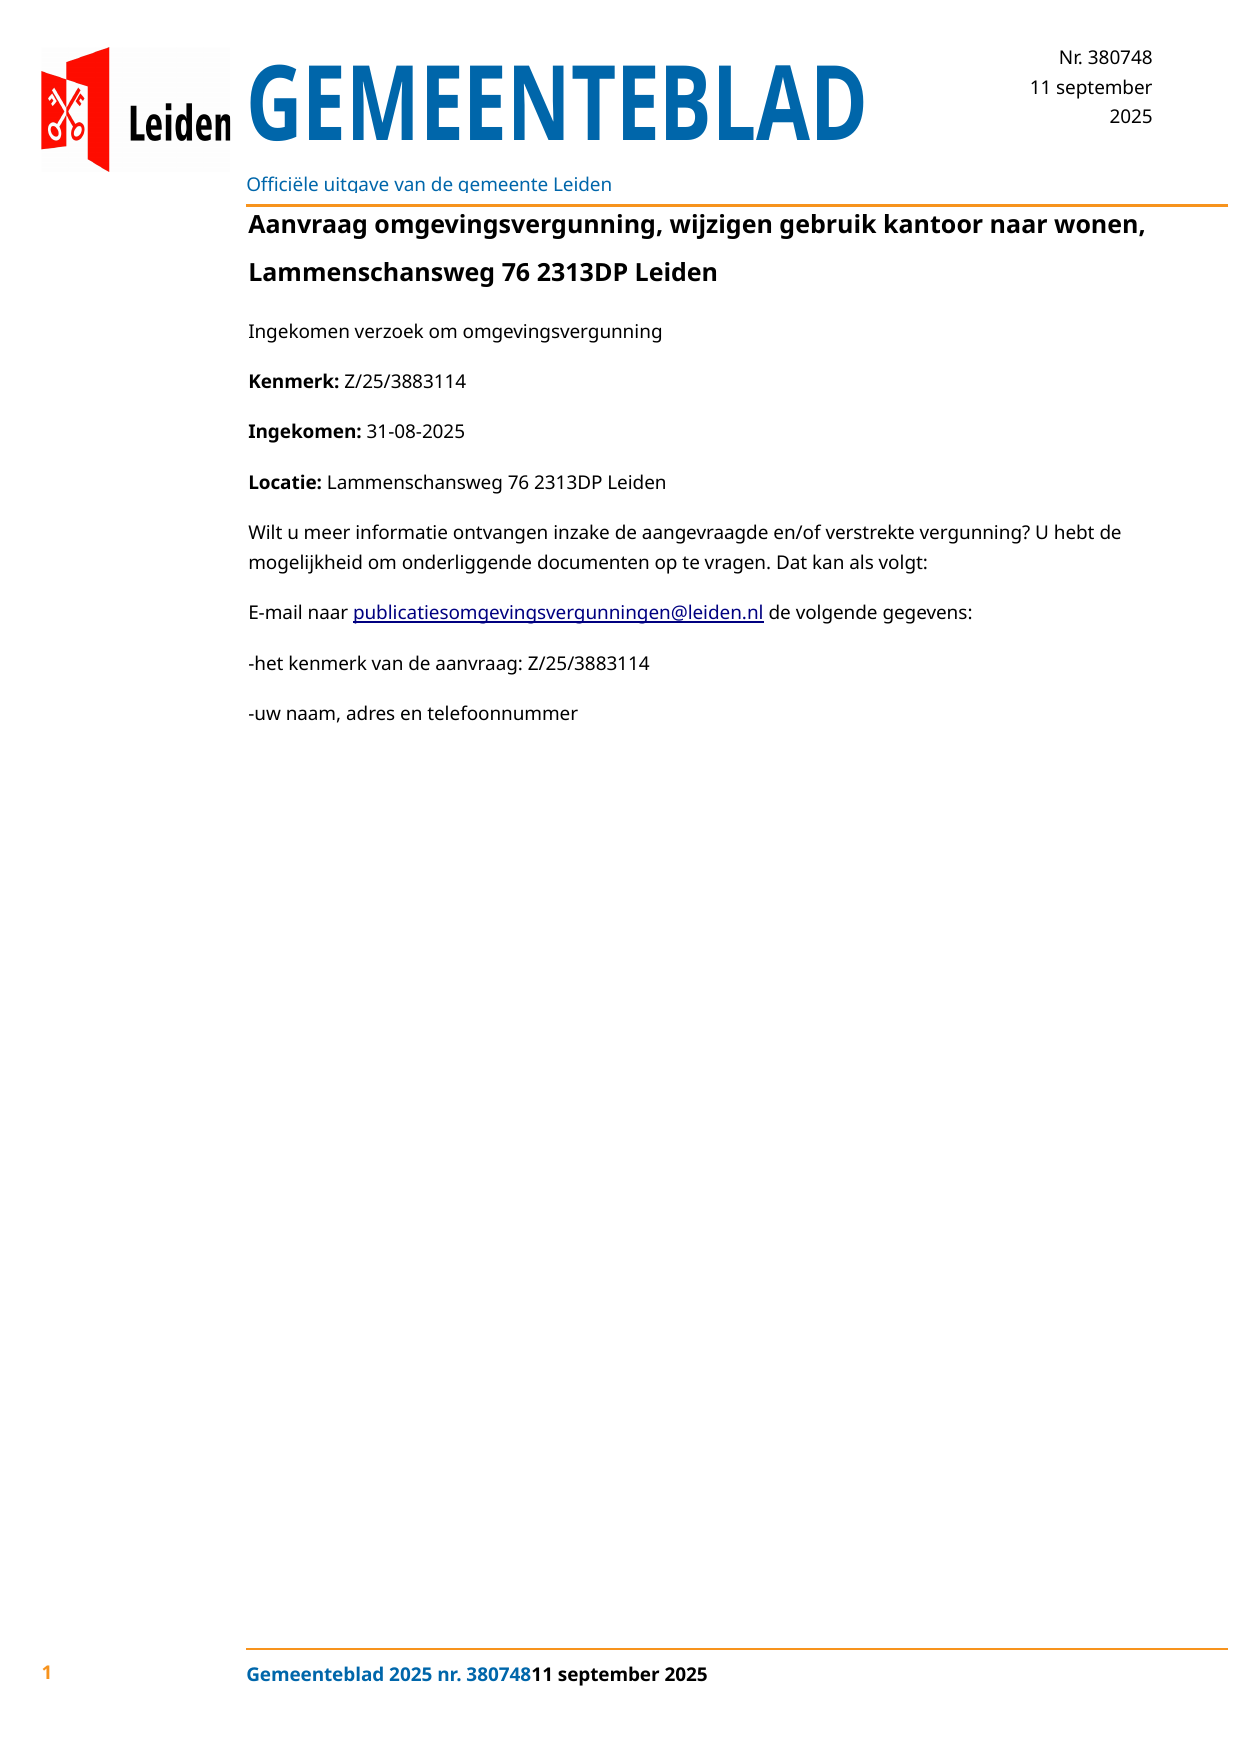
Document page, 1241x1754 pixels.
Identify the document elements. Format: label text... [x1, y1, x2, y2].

text Ingekomen verzoek om omgevingsvergunning [248, 318, 1152, 344]
picture [41, 47, 231, 172]
text Wilt u meer informatie ontvangen inzake de aangevraagde en/of verstrekte vergunning? U hebt de mogelijkheid om onderliggende documenten op te vragen. Dat kan als volgt: [248, 519, 1152, 575]
text Kenmerk: Z/25/3883114 [248, 368, 1152, 394]
text -uw naam, adres en telefoonnummer [248, 700, 1152, 726]
text E-mail naar publicatiesomgevingsvergunningen@leiden.nl de volgende gegevens: [248, 599, 1152, 625]
text Ingekomen: 31-08-2025 [248, 419, 1152, 444]
text -het kenmerk van de aanvraag: Z/25/3883114 [248, 650, 1152, 676]
text Aanvraag omgevingsvergunning, wijzigen gebruik kantoor naar wonen, Lammenschansweg 76 2313DP Leiden [248, 207, 1152, 288]
text Locatie: Lammenschansweg 76 2313DP Leiden [248, 469, 1152, 495]
